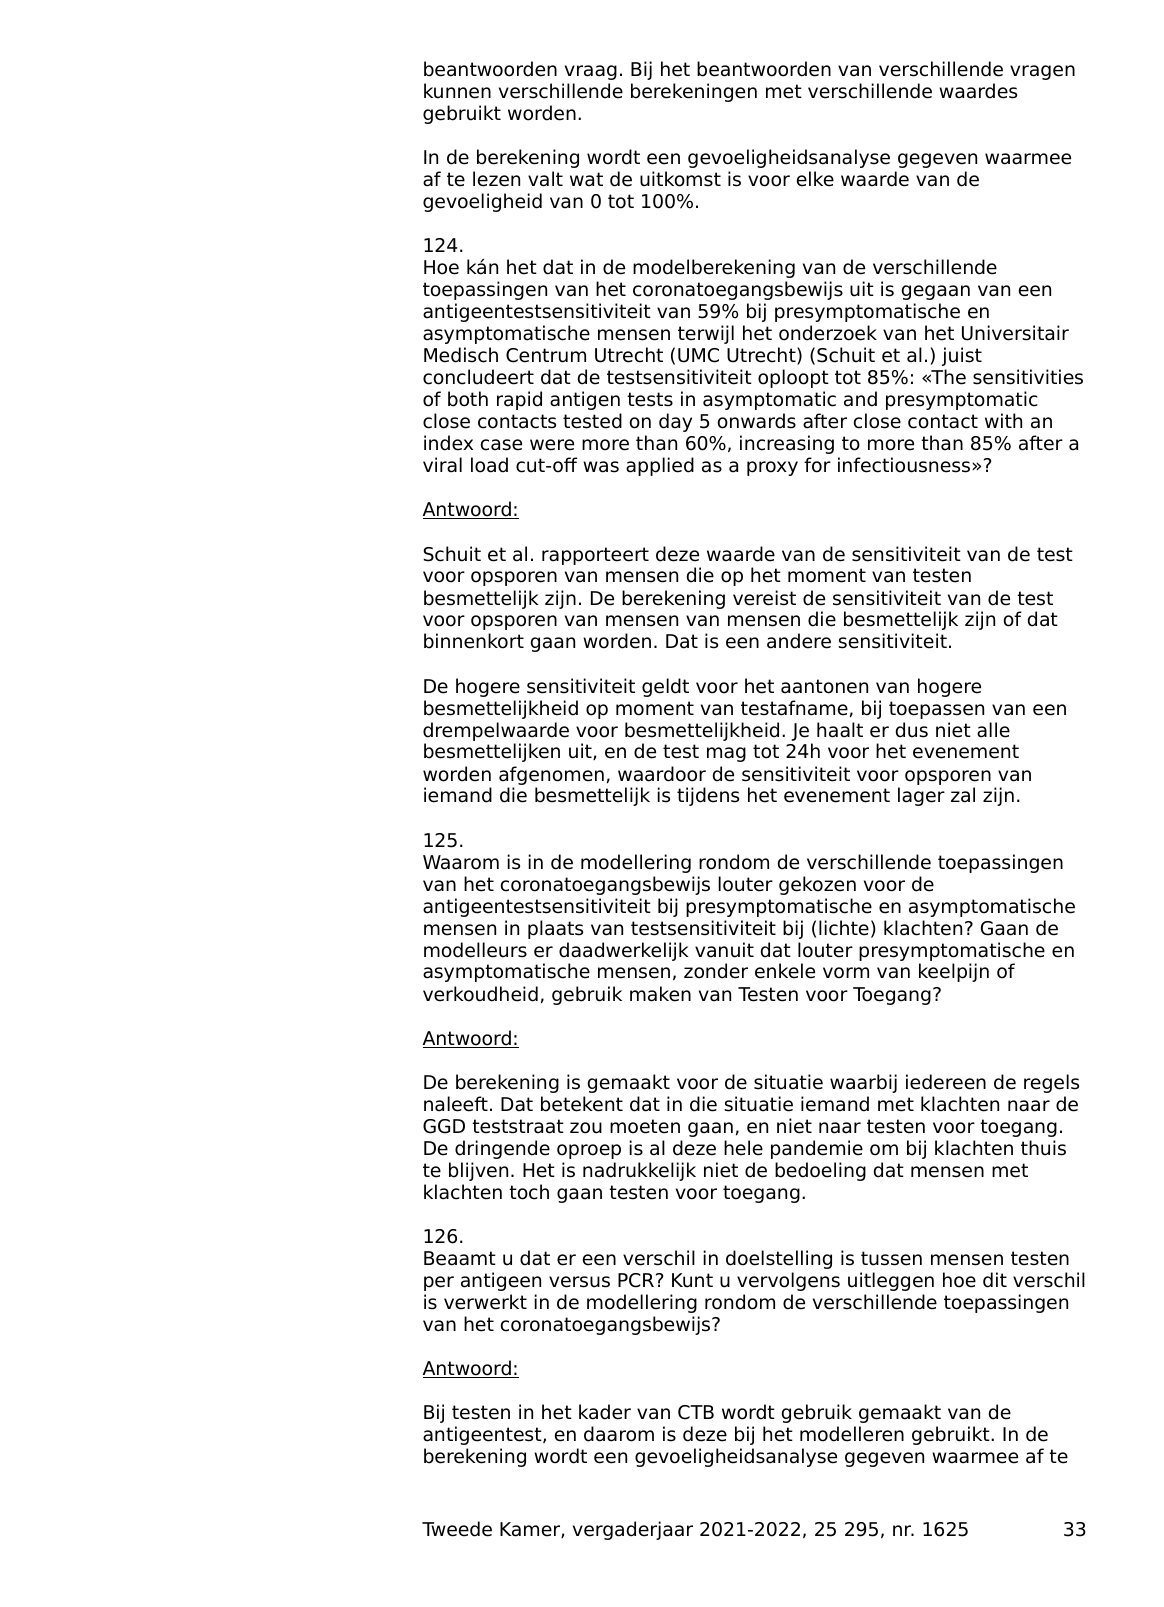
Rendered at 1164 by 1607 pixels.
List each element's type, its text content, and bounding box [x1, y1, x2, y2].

subtitle Antwoord: [422, 1358, 1087, 1380]
text Hoe kán het dat in de modelberekening van de verschillende toepassingen van het coronatoegangsbewijs uit is gegaan van een antigeentestsensitiviteit van 59% bij presymptomatische en asymptomatische mensen terwijl het onderzoek van het Universitair Medisch Centrum Utrecht (UMC Utrecht) (Schuit et al.) juist concludeert dat de testsensitiviteit oploopt tot 85%: «The sensitivities of both rapid antigen tests in asymptomatic and presymptomatic close contacts tested on day 5 onwards after close contact with an index case were more than 60%, increasing to more than 85% after a viral load cut-off was applied as a proxy for infectiousness»? [422, 257, 1087, 477]
text In de berekening wordt een gevoeligheidsanalyse gegeven waarmee af te lezen valt wat de uitkomst is voor elke waarde van de gevoeligheid van 0 tot 100%. [422, 147, 1087, 213]
text Schuit et al. rapporteert deze waarde van de sensitiviteit van de test voor opsporen van mensen die op het moment van testen besmettelijk zijn. De berekening vereist de sensitiviteit van de test voor opsporen van mensen van mensen die besmettelijk zijn of dat binnenkort gaan worden. Dat is een andere sensitiviteit. [422, 543, 1087, 653]
text beantwoorden vraag. Bij het beantwoorden van verschillende vragen kunnen verschillende berekeningen met verschillende waardes gebruikt worden. [422, 59, 1087, 125]
text De berekening is gemaakt voor de situatie waarbij iedereen de regels naleeft. Dat betekent dat in die situatie iemand met klachten naar de GGD teststraat zou moeten gaan, en niet naar testen voor toegang. De dringende oproep is al deze hele pandemie om bij klachten thuis te blijven. Het is nadrukkelijk niet de bedoeling dat mensen met klachten toch gaan testen voor toegang. [422, 1072, 1087, 1204]
text De hogere sensitiviteit geldt voor het aantonen van hogere besmettelijkheid op moment van testafname, bij toepassen van een drempelwaarde voor besmettelijkheid. Je haalt er dus niet alle besmettelijken uit, en de test mag tot 24h voor het evenement worden afgenomen, waardoor de sensitiviteit voor opsporen van iemand die besmettelijk is tijdens het evenement lager zal zijn. [422, 676, 1087, 807]
text Beaamt u dat er een verschil in doelstelling is tussen mensen testen per antigeen versus PCR? Kunt u vervolgens uitleggen hoe dit verschil is verwerkt in de modellering rondom de verschillende toepassingen van het coronatoegangsbewijs? [422, 1248, 1087, 1336]
text Waarom is in de modellering rondom de verschillende toepassingen van het coronatoegangsbewijs louter gekozen voor de antigeentestsensitiviteit bij presymptomatische en asymptomatische mensen in plaats van testsensitiviteit bij (lichte) klachten? Gaan de modelleurs er daadwerkelijk vanuit dat louter presymptomatische en asymptomatische mensen, zonder enkele vorm van keelpijn of verkoudheid, gebruik maken van Testen voor Toegang? [422, 852, 1087, 1005]
subtitle Antwoord: [422, 499, 1087, 521]
text 125. [422, 829, 1087, 852]
text Bij testen in het kader van CTB wordt gebruik gemaakt van de antigeentest, en daarom is deze bij het modelleren gebruikt. In de berekening wordt een gevoeligheidsanalyse gegeven waarmee af te [422, 1402, 1087, 1468]
text 126. [422, 1226, 1087, 1248]
text 124. [422, 235, 1087, 257]
subtitle Antwoord: [422, 1028, 1087, 1049]
